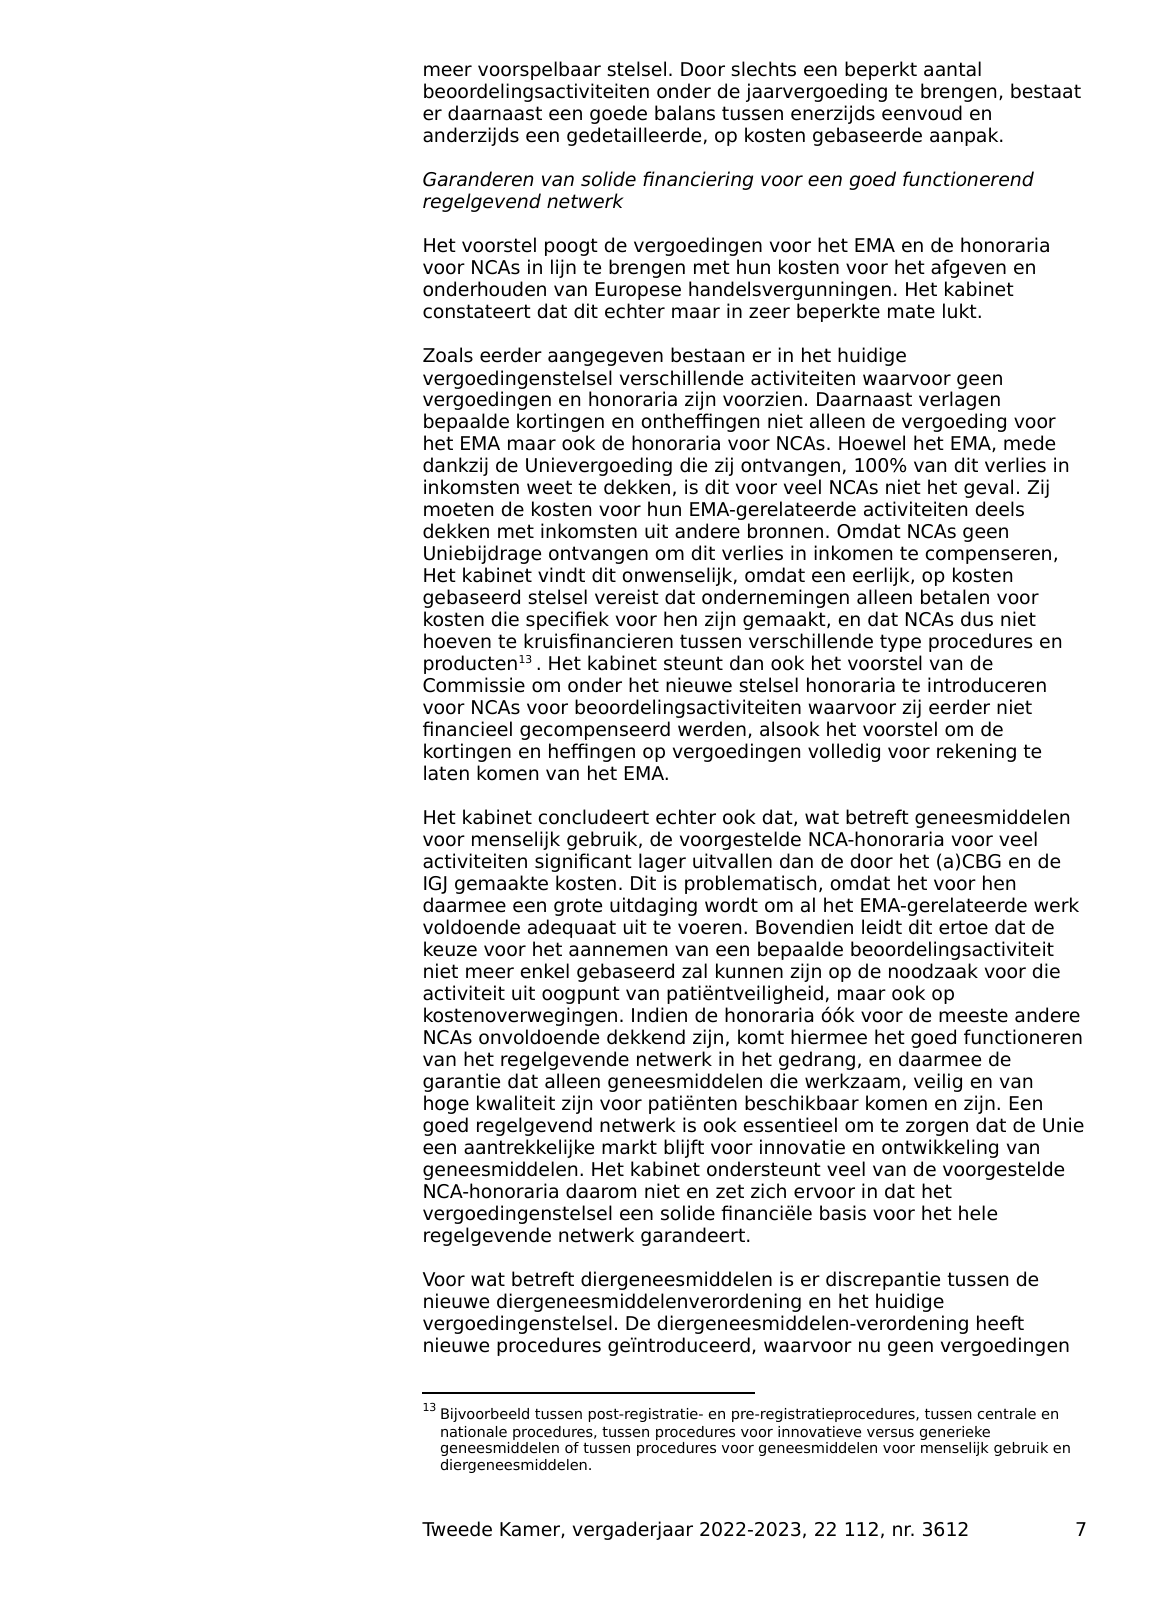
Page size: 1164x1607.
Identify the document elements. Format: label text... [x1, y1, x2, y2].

text Het kabinet concludeert echter ook dat, wat betreft geneesmiddelen voor menselijk gebruik, de voorgestelde NCA-honoraria voor veel activiteiten significant lager uitvallen dan de door het (a)CBG en de IGJ gemaakte kosten. Dit is problematisch, omdat het voor hen daarmee een grote uitdaging wordt om al het EMA-gerelateerde werk voldoende adequaat uit te voeren. Bovendien leidt dit ertoe dat de keuze voor het aannemen van een bepaalde beoordelingsactiviteit niet meer enkel gebaseerd zal kunnen zijn op de noodzaak voor die activiteit uit oogpunt van patiëntveiligheid, maar ook op kostenoverwegingen. Indien de honoraria óók voor de meeste andere NCAs onvoldoende dekkend zijn, komt hiermee het goed functioneren van het regelgevende netwerk in het gedrang, en daarmee de garantie dat alleen geneesmiddelen die werkzaam, veilig en van hoge kwaliteit zijn voor patiënten beschikbaar komen en zijn. Een goed regelgevend netwerk is ook essentieel om te zorgen dat de Unie een aantrekkelijke markt blijft voor innovatie en ontwikkeling van geneesmiddelen. Het kabinet ondersteunt veel van de voorgestelde NCA-honoraria daarom niet en zet zich ervoor in dat het vergoedingenstelsel een solide financiële basis voor het hele regelgevende netwerk garandeert. [422, 807, 1087, 1247]
text Bijvoorbeeld tussen post-registratie- en pre-registratieprocedures, tussen centrale en nationale procedures, tussen procedures voor innovatieve versus generieke geneesmiddelen of tussen procedures voor geneesmiddelen voor menselijk gebruik en diergeneesmiddelen. [422, 1402, 1087, 1474]
text meer voorspelbaar stelsel. Door slechts een beperkt aantal beoordelingsactiviteiten onder de jaarvergoeding te brengen, bestaat er daarnaast een goede balans tussen enerzijds eenvoud en anderzijds een gedetailleerde, op kosten gebaseerde aanpak. [422, 59, 1087, 147]
subtitle Garanderen van solide financiering voor een goed functionerend regelgevend netwerk [422, 169, 1087, 213]
text Voor wat betreft diergeneesmiddelen is er discrepantie tussen de nieuwe diergeneesmiddelenverordening en het huidige vergoedingenstelsel. De diergeneesmiddelen-verordening heeft nieuwe procedures geïntroduceerd, waarvoor nu geen vergoedingen [422, 1269, 1087, 1357]
text Het voorstel poogt de vergoedingen voor het EMA en de honoraria voor NCAs in lijn te brengen met hun kosten voor het afgeven en onderhouden van Europese handelsvergunningen. Het kabinet constateert dat dit echter maar in zeer beperkte mate lukt. [422, 235, 1087, 323]
text Zoals eerder aangegeven bestaan er in het huidige vergoedingenstelsel verschillende activiteiten waarvoor geen vergoedingen en honoraria zijn voorzien. Daarnaast verlagen bepaalde kortingen en ontheffingen niet alleen de vergoeding voor het EMA maar ook de honoraria voor NCAs. Hoewel het EMA, mede dankzij de Unievergoeding die zij ontvangen, 100% van dit verlies in inkomsten weet te dekken, is dit voor veel NCAs niet het geval. Zij moeten de kosten voor hun EMA-gerelateerde activiteiten deels dekken met inkomsten uit andere bronnen. Omdat NCAs geen Uniebijdrage ontvangen om dit verlies in inkomen te compenseren, Het kabinet vindt dit onwenselijk, omdat een eerlijk, op kosten gebaseerd stelsel vereist dat ondernemingen alleen betalen voor kosten die specifiek voor hen zijn gemaakt, en dat NCAs dus niet hoeven te kruisfinancieren tussen verschillende type procedures en producten. Het kabinet steunt dan ook het voorstel van de Commissie om onder het nieuwe stelsel honoraria te introduceren voor NCAs voor beoordelingsactiviteiten waarvoor zij eerder niet financieel gecompenseerd werden, alsook het voorstel om de kortingen en heffingen op vergoedingen volledig voor rekening te laten komen van het EMA. [422, 345, 1087, 785]
